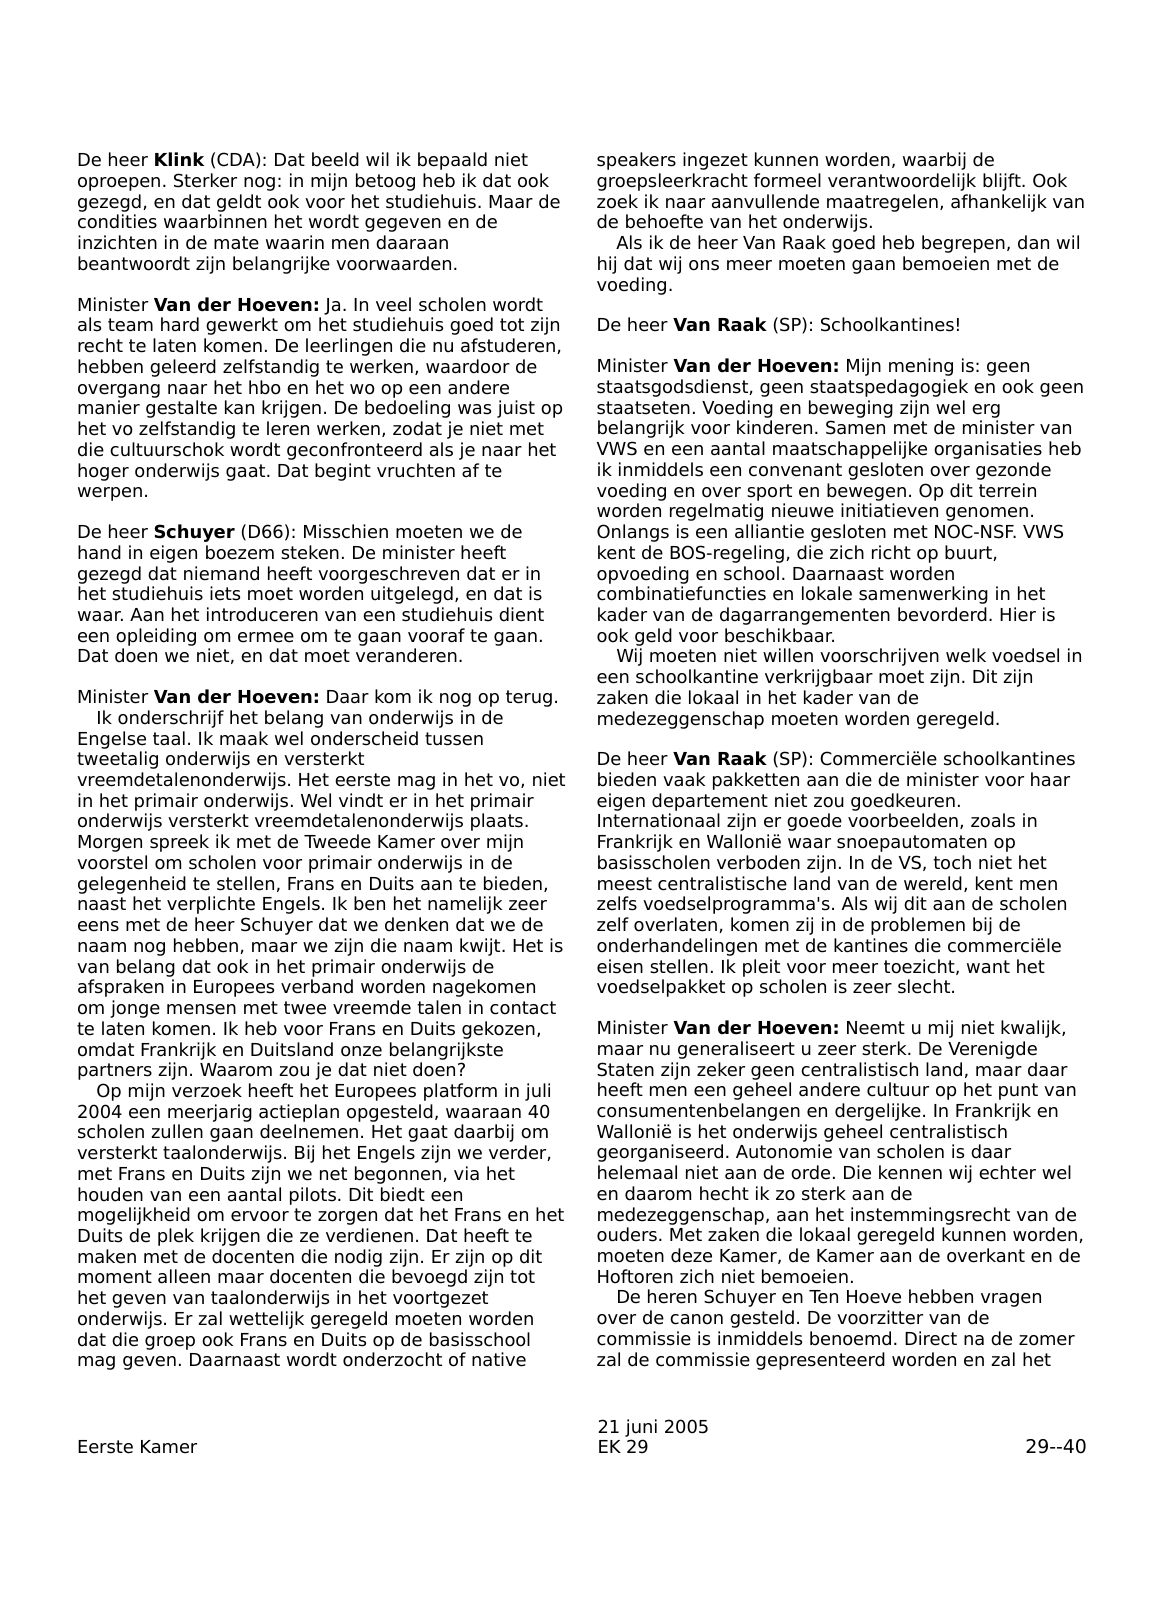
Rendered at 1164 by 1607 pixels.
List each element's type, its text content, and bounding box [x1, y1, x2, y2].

text Wij moeten niet willen voorschrijven welk voedsel in een schoolkantine verkrijgbaar moet zijn. Dit zijn zaken die lokaal in het kader van de medezeggenschap moeten worden geregeld. [596, 646, 1087, 729]
text Minister Van der Hoeven: Daar kom ik nog op terug. [77, 687, 567, 708]
text Ik onderschrijf het belang van onderwijs in de Engelse taal. Ik maak wel onderscheid tussen tweetalig onderwijs en versterkt vreemdetalenonderwijs. Het eerste mag in het vo, niet in het primair onderwijs. Wel vindt er in het primair onderwijs versterkt vreemdetalenonderwijs plaats. Morgen spreek ik met de Tweede Kamer over mijn voorstel om scholen voor primair onderwijs in de gelegenheid te stellen, Frans en Duits aan te bieden, naast het verplichte Engels. Ik ben het namelijk zeer eens met de heer Schuyer dat we denken dat we de naam nog hebben, maar we zijn die naam kwijt. Het is van belang dat ook in het primair onderwijs de afspraken in Europees verband worden nagekomen om jonge mensen met twee vreemde talen in contact te laten komen. Ik heb voor Frans en Duits gekozen, omdat Frankrijk en Duitsland onze belangrijkste partners zijn. Waarom zou je dat niet doen? [77, 708, 567, 1081]
text Minister Van der Hoeven: Neemt u mij niet kwalijk, maar nu generaliseert u zeer sterk. De Verenigde Staten zijn zeker geen centralistisch land, maar daar heeft men een geheel andere cultuur op het punt van consumentenbelangen en dergelijke. In Frankrijk en Wallonië is het onderwijs geheel centralistisch georganiseerd. Autonomie van scholen is daar helemaal niet aan de orde. Die kennen wij echter wel en daarom hecht ik zo sterk aan de medezeggenschap, aan het instemmingsrecht van de ouders. Met zaken die lokaal geregeld kunnen worden, moeten deze Kamer, de Kamer aan de overkant en de Hoftoren zich niet bemoeien. [596, 1018, 1087, 1287]
text Minister Van der Hoeven: Ja. In veel scholen wordt als team hard gewerkt om het studiehuis goed tot zijn recht te laten komen. De leerlingen die nu afstuderen, hebben geleerd zelfstandig te werken, waardoor de overgang naar het hbo en het wo op een andere manier gestalte kan krijgen. De bedoeling was juist op het vo zelfstandig te leren werken, zodat je niet met die cultuurschok wordt geconfronteerd als je naar het hoger onderwijs gaat. Dat begint vruchten af te werpen. [77, 294, 567, 502]
text Minister Van der Hoeven: Mijn mening is: geen staatsgodsdienst, geen staatspedagogiek en ook geen staatseten. Voeding en beweging zijn wel erg belangrijk voor kinderen. Samen met de minister van VWS en een aantal maatschappelijke organisaties heb ik inmiddels een convenant gesloten over gezonde voeding en over sport en bewegen. Op dit terrein worden regelmatig nieuwe initiatieven genomen. Onlangs is een alliantie gesloten met NOC-NSF. VWS kent de BOS-regeling, die zich richt op buurt, opvoeding en school. Daarnaast worden combinatiefuncties en lokale samenwerking in het kader van de dagarrangementen bevorderd. Hier is ook geld voor beschikbaar. [596, 356, 1087, 646]
text Als ik de heer Van Raak goed heb begrepen, dan wil hij dat wij ons meer moeten gaan bemoeien met de voeding. [596, 233, 1087, 295]
text Op mijn verzoek heeft het Europees platform in juli 2004 een meerjarig actieplan opgesteld, waaraan 40 scholen zullen gaan deelnemen. Het gaat daarbij om versterkt taalonderwijs. Bij het Engels zijn we verder, met Frans en Duits zijn we net begonnen, via het houden van een aantal pilots. Dit biedt een mogelijkheid om ervoor te zorgen dat het Frans en het Duits de plek krijgen die ze verdienen. Dat heeft te maken met de docenten die nodig zijn. Er zijn op dit moment alleen maar docenten die bevoegd zijn tot het geven van taalonderwijs in het voortgezet onderwijs. Er zal wettelijk geregeld moeten worden dat die groep ook Frans en Duits op de basisschool mag geven. Daarnaast wordt onderzocht of native [77, 1081, 567, 1371]
text De heer Schuyer (D66): Misschien moeten we de hand in eigen boezem steken. De minister heeft gezegd dat niemand heeft voorgeschreven dat er in het studiehuis iets moet worden uitgelegd, en dat is waar. Aan het introduceren van een studiehuis dient een opleiding om ermee om te gaan vooraf te gaan. Dat doen we niet, en dat moet veranderen. [77, 522, 567, 667]
text De heer Van Raak (SP): Commerciële schoolkantines bieden vaak pakketten aan die de minister voor haar eigen departement niet zou goedkeuren. Internationaal zijn er goede voorbeelden, zoals in Frankrijk en Wallonië waar snoepautomaten op basisscholen verboden zijn. In de VS, toch niet het meest centralistische land van de wereld, kent men zelfs voedselprogramma's. Als wij dit aan de scholen zelf overlaten, komen zij in de problemen bij de onderhandelingen met de kantines die commerciële eisen stellen. Ik pleit voor meer toezicht, want het voedselpakket op scholen is zeer slecht. [596, 749, 1087, 998]
text speakers ingezet kunnen worden, waarbij de groepsleerkracht formeel verantwoordelijk blijft. Ook zoek ik naar aanvullende maatregelen, afhankelijk van de behoefte van het onderwijs. [596, 150, 1087, 233]
text De heren Schuyer en Ten Hoeve hebben vragen over de canon gesteld. De voorzitter van de commissie is inmiddels benoemd. Direct na de zomer zal de commissie gepresenteerd worden en zal het [596, 1287, 1087, 1370]
text De heer Klink (CDA): Dat beeld wil ik bepaald niet oproepen. Sterker nog: in mijn betoog heb ik dat ook gezegd, en dat geldt ook voor het studiehuis. Maar de condities waarbinnen het wordt gegeven en de inzichten in de mate waarin men daaraan beantwoordt zijn belangrijke voorwaarden. [77, 150, 567, 274]
text De heer Van Raak (SP): Schoolkantines! [596, 315, 1087, 336]
